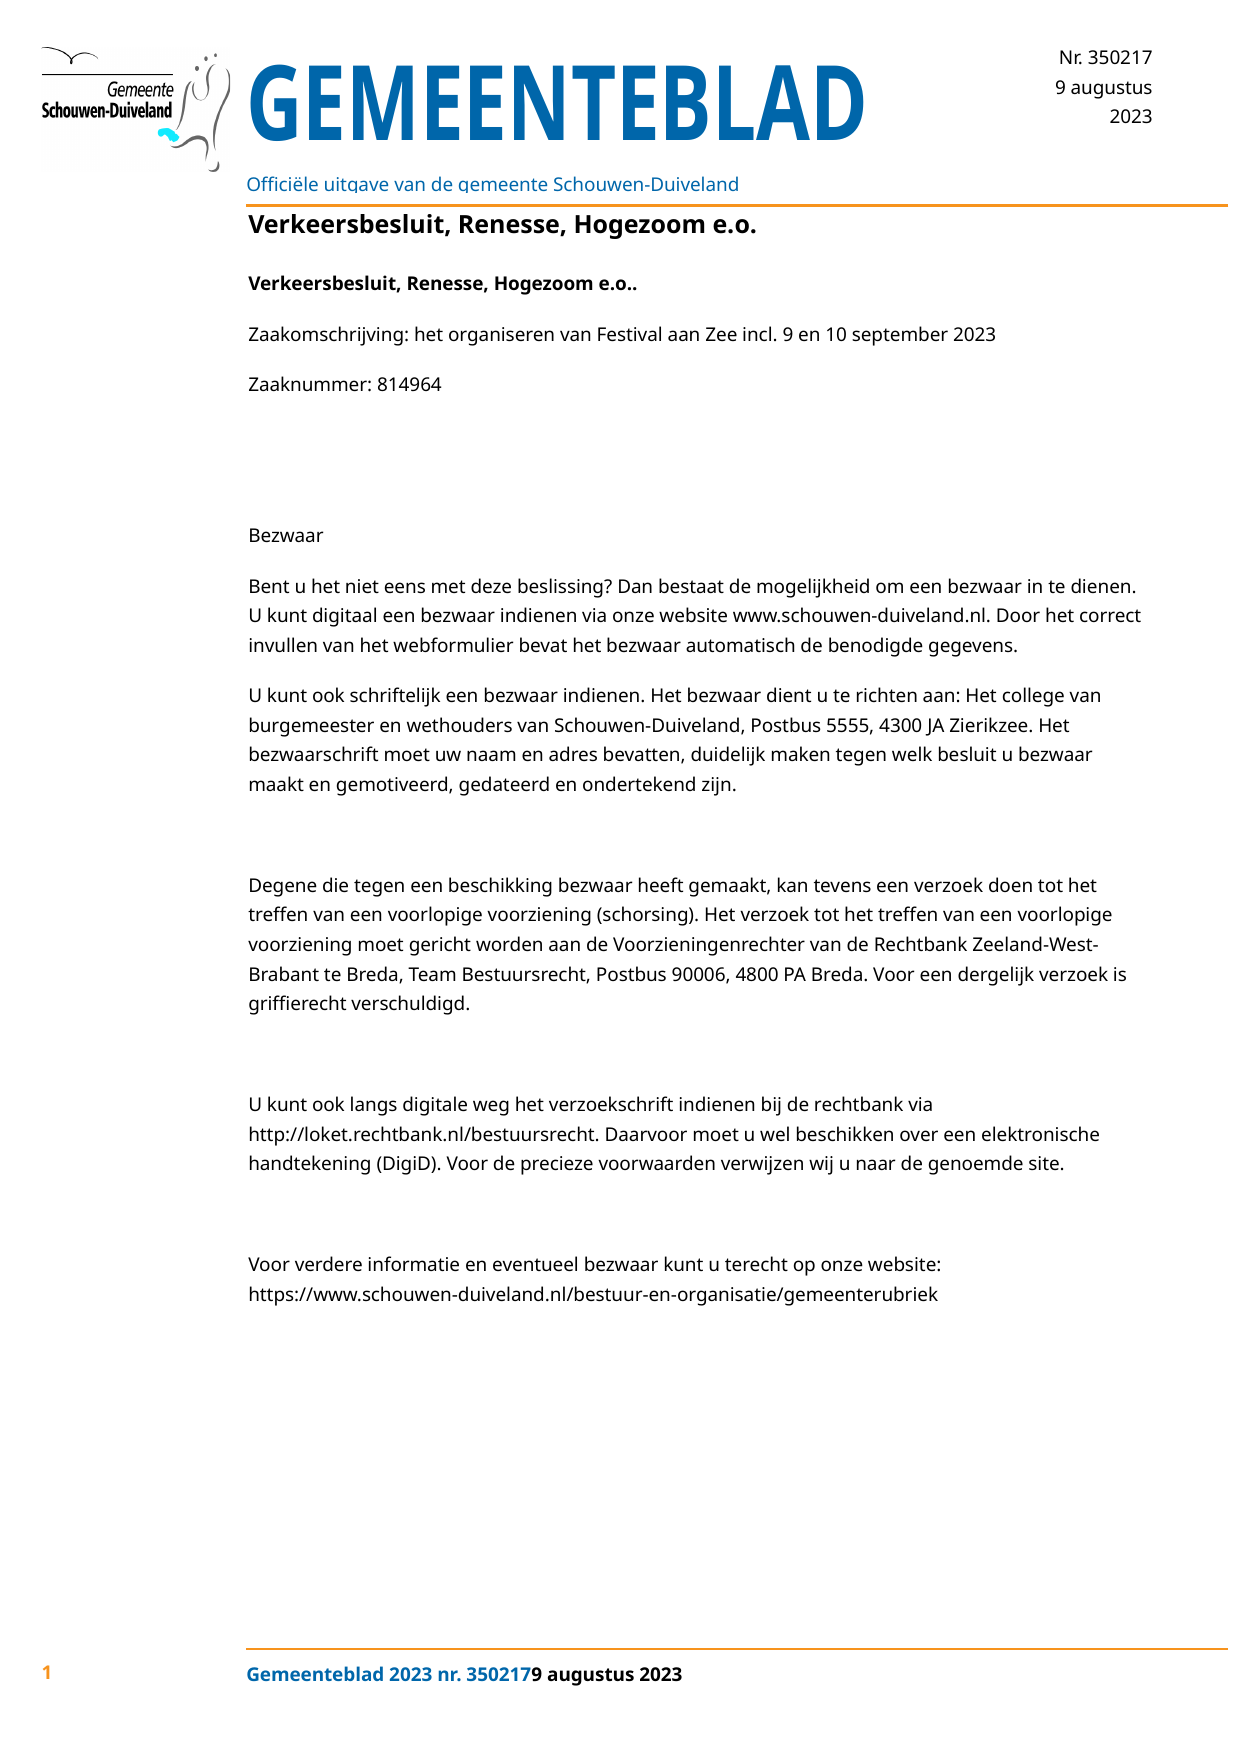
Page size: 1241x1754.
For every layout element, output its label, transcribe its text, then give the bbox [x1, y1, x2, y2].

text Bezwaar [248, 522, 1152, 548]
picture [41, 47, 231, 172]
text Degene die tegen een beschikking bezwaar heeft gemaakt, kan tevens een verzoek doen tot het treffen van een voorlopige voorziening (schorsing). Het verzoek tot het treffen van een voorlopige voorziening moet gericht worden aan de Voorzieningenrechter van de Rechtbank Zeeland-West-Brabant te Breda, Team Bestuursrecht, Postbus 90006, 4800 PA Breda. Voor een dergelijk verzoek is griffierecht verschuldigd. [248, 872, 1152, 1016]
text Bent u het niet eens met deze beslissing? Dan bestaat de mogelijkheid om een bezwaar in te dienen. U kunt digitaal een bezwaar indienen via onze website www.schouwen-duiveland.nl. Door het correct invullen van het webformulier bevat het bezwaar automatisch de benodigde gegevens. [248, 573, 1152, 658]
text U kunt ook schriftelijk een bezwaar indienen. Het bezwaar dient u te richten aan: Het college van burgemeester en wethouders van Schouwen-Duiveland, Postbus 5555, 4300 JA Zierikzee. Het bezwaarschrift moet uw naam en adres bevatten, duidelijk maken tegen welk besluit u bezwaar maakt en gemotiveerd, gedateerd en ondertekend zijn. [248, 682, 1152, 797]
text Zaakomschrijving: het organiseren van Festival aan Zee incl. 9 en 10 september 2023 [248, 321, 1152, 346]
text Voor verdere informatie en eventueel bezwaar kunt u terecht op onze website: https://www.schouwen-duiveland.nl/bestuur-en-organisatie/gemeenterubriek [248, 1251, 1152, 1306]
text Zaaknummer: 814964 [248, 371, 1152, 397]
text Verkeersbesluit, Renesse, Hogezoom e.o. [248, 207, 1152, 241]
text U kunt ook langs digitale weg het verzoekschrift indienen bij de rechtbank via http://loket.rechtbank.nl/bestuursrecht. Daarvoor moet u wel beschikken over een elektronische handtekening (DigiD). Voor de precieze voorwaarden verwijzen wij u naar de genoemde site. [248, 1091, 1152, 1176]
text Verkeersbesluit, Renesse, Hogezoom e.o.. [248, 270, 1152, 296]
